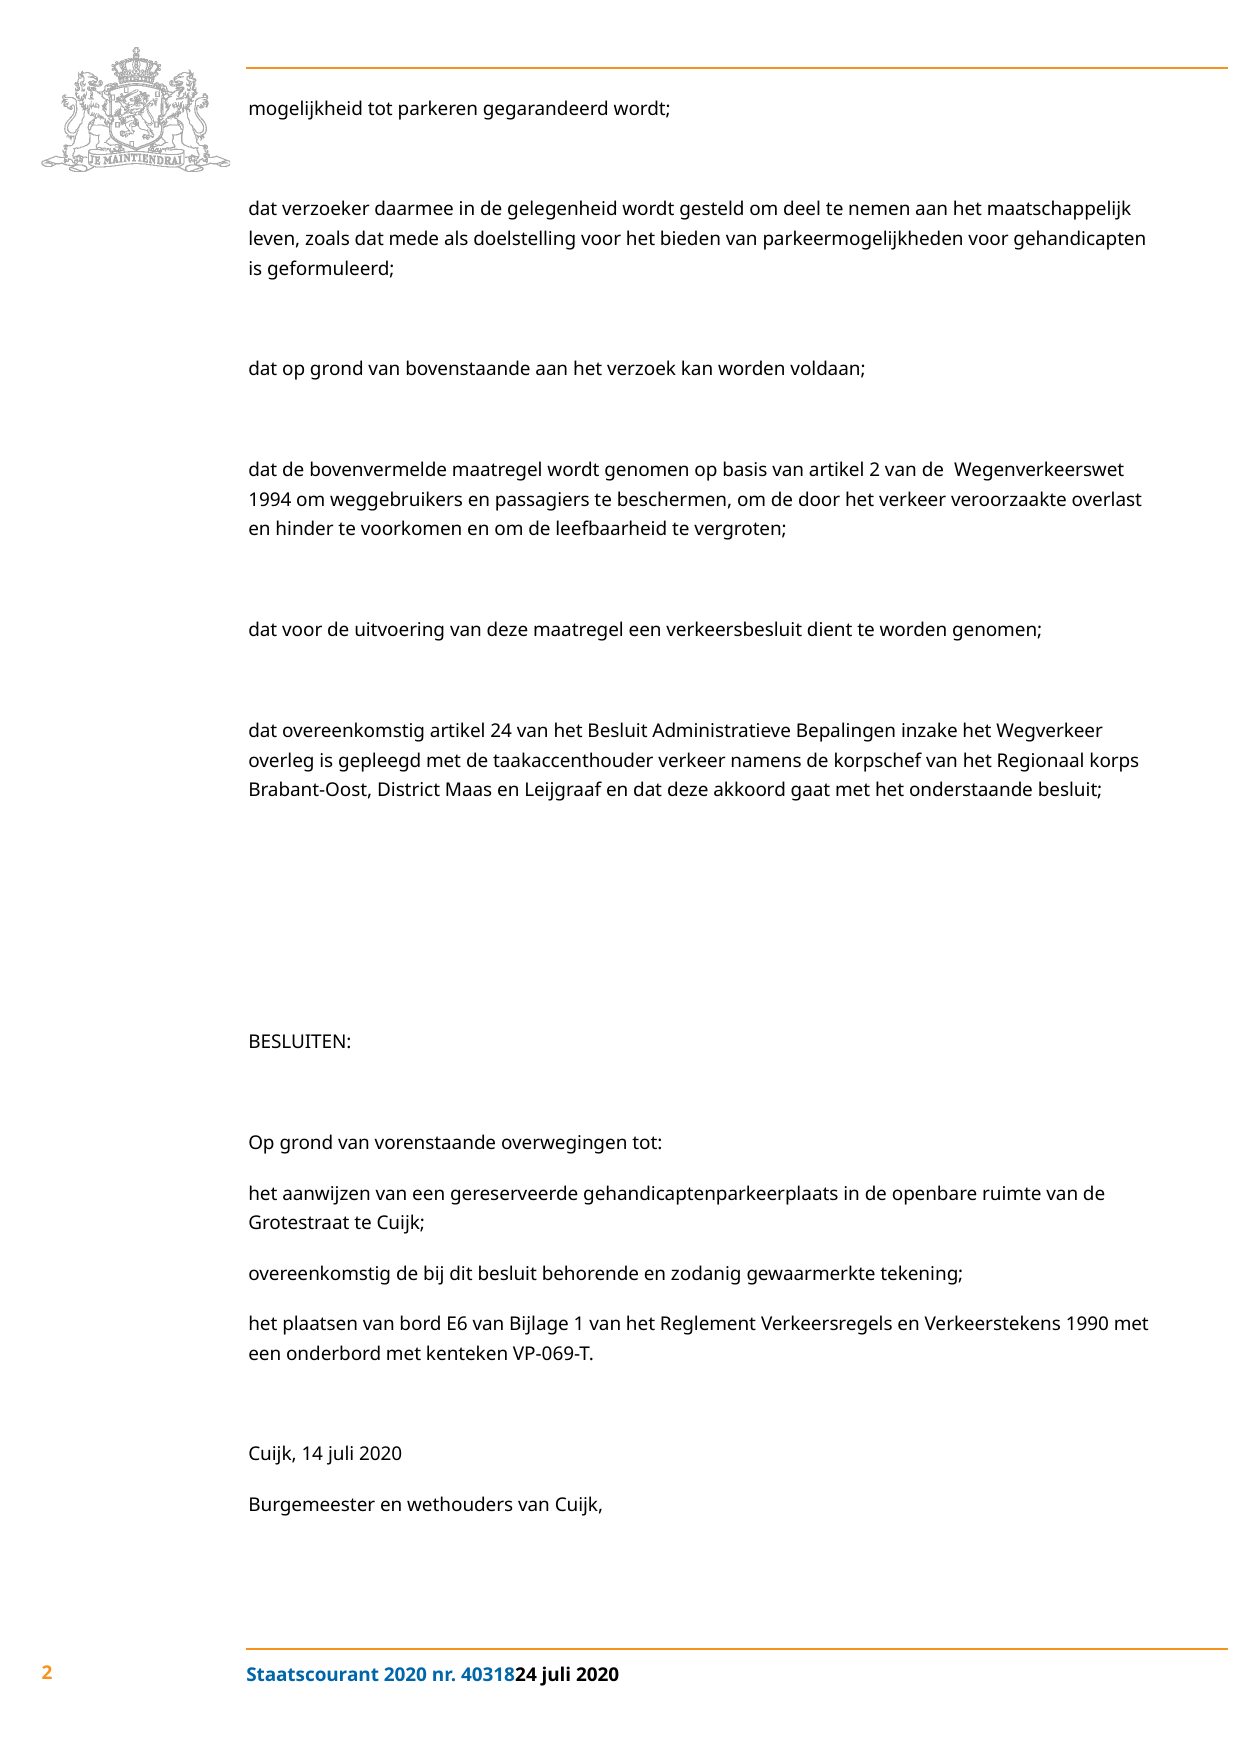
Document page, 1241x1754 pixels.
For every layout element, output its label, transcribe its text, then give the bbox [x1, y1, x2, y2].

text dat de bovenvermelde maatregel wordt genomen op basis van artikel 2 van de Wegenverkeerswet 1994 om weggebruikers en passagiers te beschermen, om de door het verkeer veroorzaakte overlast en hinder te voorkomen en om de leefbaarheid te vergroten; [248, 456, 1152, 541]
text het aanwijzen van een gereserveerde gehandicaptenparkeerplaats in de openbare ruimte van de Grotestraat te Cuijk; [248, 1180, 1152, 1235]
text dat voor de uitvoering van deze maatregel een verkeersbesluit dient te worden genomen; [248, 616, 1152, 642]
text Burgemeester en wethouders van Cuijk, [248, 1491, 1152, 1517]
text dat overeenkomstig artikel 24 van het Besluit Administratieve Bepalingen inzake het Wegverkeer overleg is gepleegd met de taakaccenthouder verkeer namens de korpschef van het Regionaal korps Brabant-Oost, District Maas en Leijgraaf en dat deze akkoord gaat met het onderstaande besluit; [248, 717, 1152, 802]
text Cuijk, 14 juli 2020 [248, 1441, 1152, 1466]
text dat verzoeker daarmee in de gelegenheid wordt gesteld om deel te nemen aan het maatschappelijk leven, zoals dat mede als doelstelling voor het bieden van parkeermogelijkheden voor gehandicapten is geformuleerd; [248, 196, 1152, 281]
text overeenkomstig de bij dit besluit behorende en zodanig gewaarmerkte tekening; [248, 1260, 1152, 1286]
text het plaatsen van bord E6 van Bijlage 1 van het Reglement Verkeersregels en Verkeerstekens 1990 met een onderbord met kenteken VP-069-T. [248, 1310, 1152, 1366]
text mogelijkheid tot parkeren gegarandeerd wordt; [248, 95, 1152, 121]
picture [41, 47, 231, 172]
text Op grond van vorenstaande overwegingen tot: [248, 1129, 1152, 1155]
text BESLUITEN: [248, 1028, 1152, 1054]
text dat op grond van bovenstaande aan het verzoek kan worden voldaan; [248, 356, 1152, 381]
